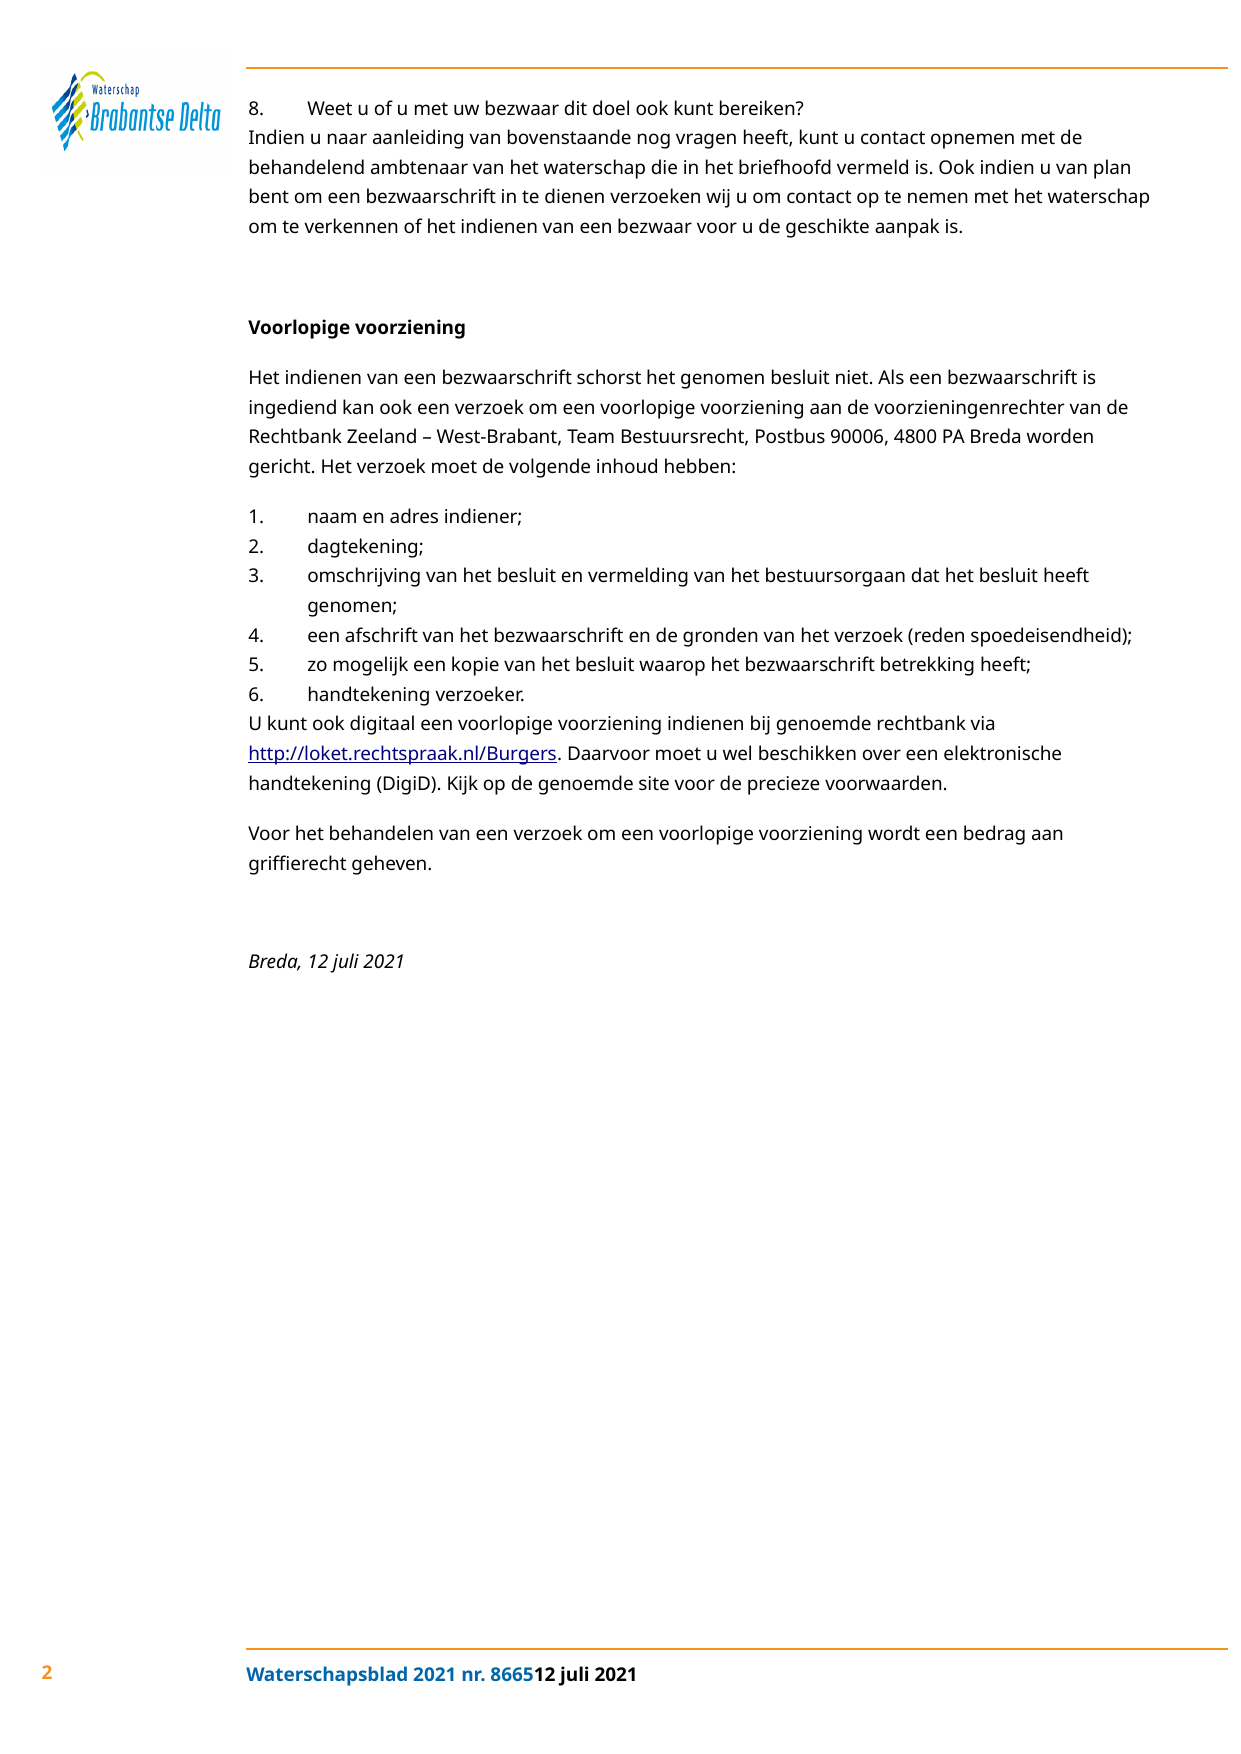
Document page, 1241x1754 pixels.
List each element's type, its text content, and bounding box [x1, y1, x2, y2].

list een afschrift van het bezwaarschrift en de gronden van het verzoek (reden spoedeisendheid); [248, 622, 1152, 648]
list Weet u of u met uw bezwaar dit doel ook kunt bereiken? [248, 95, 1152, 121]
text Het indienen van een bezwaarschrift schorst het genomen besluit niet. Als een bezwaarschrift is ingediend kan ook een verzoek om een voorlopige voorziening aan de voorzieningenrechter van de Rechtbank Zeeland – West-Brabant, Team Bestuursrecht, Postbus 90006, 4800 PA Breda worden gericht. Het verzoek moet de volgende inhoud hebben: [248, 364, 1152, 479]
text Voorlopige voorziening [248, 314, 1152, 340]
text Indien u naar aanleiding van bovenstaande nog vragen heeft, kunt u contact opnemen met de behandelend ambtenaar van het waterschap die in het briefhoofd vermeld is. Ook indien u van plan bent om een bezwaarschrift in te dienen verzoeken wij u om contact op te nemen met het waterschap om te verkennen of het indienen van een bezwaar voor u de geschikte aanpak is. [248, 124, 1152, 239]
list omschrijving van het besluit en vermelding van het bestuursorgaan dat het besluit heeft genomen; [248, 563, 1152, 618]
list zo mogelijk een kopie van het besluit waarop het bezwaarschrift betrekking heeft; [248, 651, 1152, 677]
list handtekening verzoeker. [248, 681, 1152, 707]
text U kunt ook digitaal een voorlopige voorziening indienen bij genoemde rechtbank via http://loket.rechtspraak.nl/Burgers. Daarvoor moet u wel beschikken over een elektronische handtekening (DigiD). Kijk op de genoemde site voor de precieze voorwaarden. [248, 711, 1152, 796]
text Voor het behandelen van een verzoek om een voorlopige voorziening wordt een bedrag aan griffierecht geheven. [248, 820, 1152, 876]
picture [41, 47, 231, 172]
list naam en adres indiener; [248, 503, 1152, 529]
list dagtekening; [248, 533, 1152, 559]
text Breda, 12 juli 2021 [248, 948, 1152, 974]
